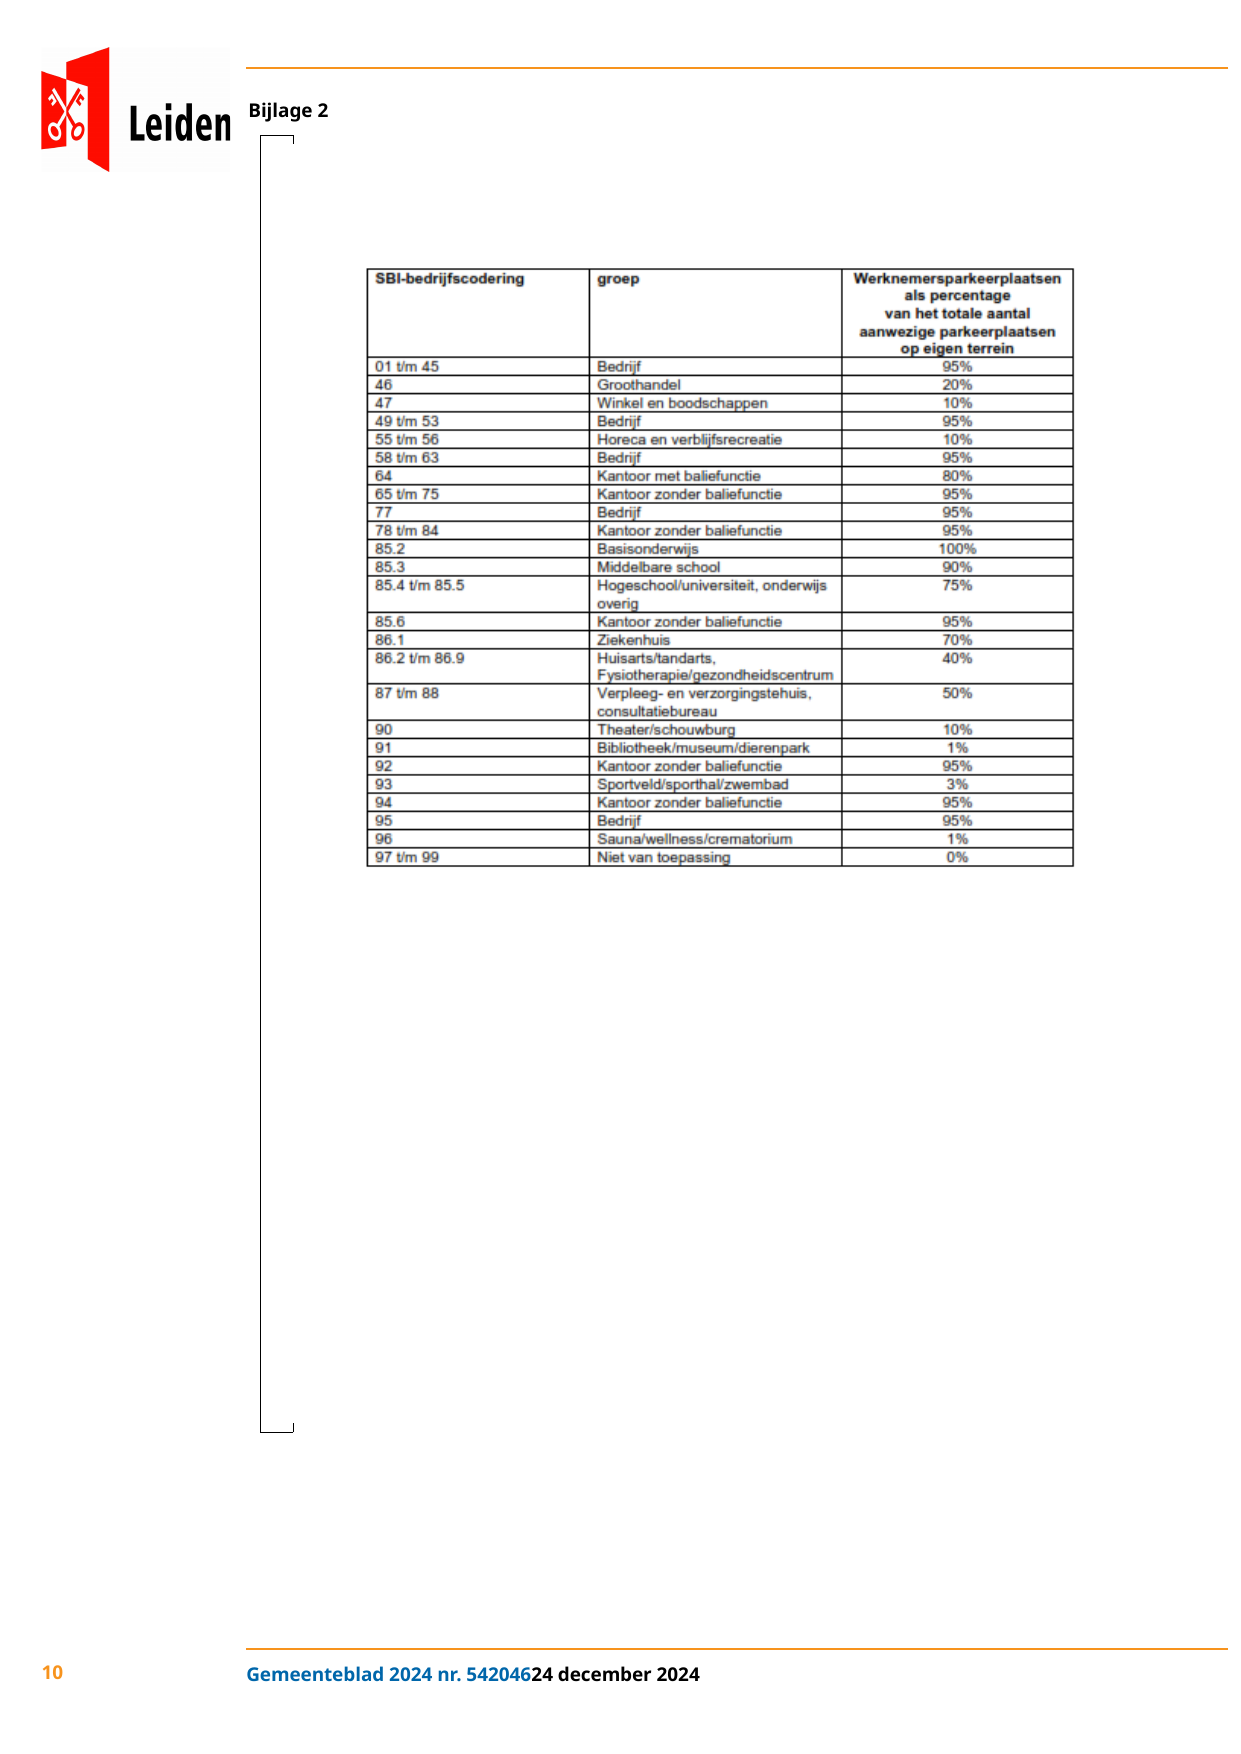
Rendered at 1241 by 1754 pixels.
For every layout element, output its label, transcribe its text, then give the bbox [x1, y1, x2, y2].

picture [268, 144, 1173, 1423]
picture [41, 47, 231, 172]
text Bijlage 2 [248, 95, 1152, 123]
